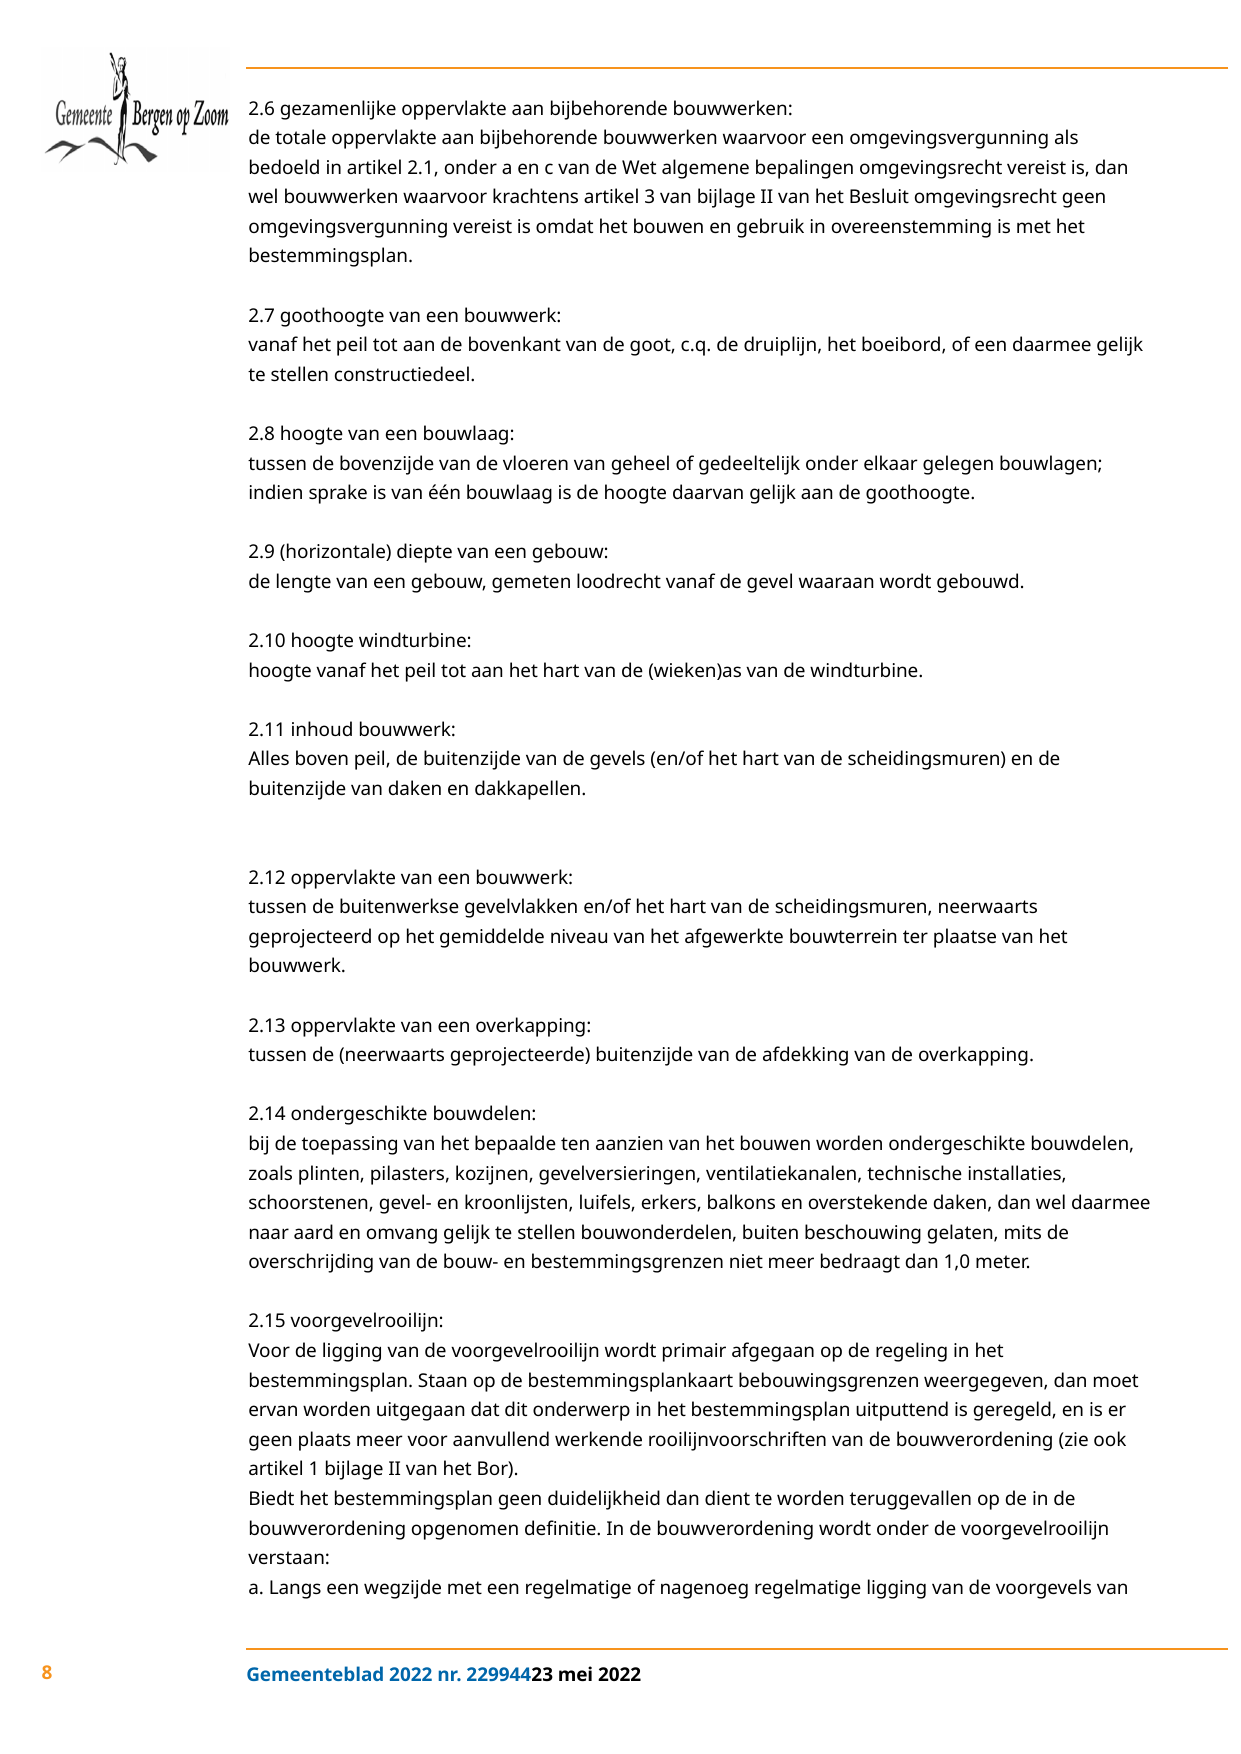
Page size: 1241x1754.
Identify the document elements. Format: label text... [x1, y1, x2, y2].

text de totale oppervlakte aan bijbehorende bouwwerken waarvoor een omgevingsvergunning als bedoeld in artikel 2.1, onder a en c van de Wet algemene bepalingen omgevingsrecht vereist is, dan wel bouwwerken waarvoor krachtens artikel 3 van bijlage II van het Besluit omgevingsrecht geen omgevingsvergunning vereist is omdat het bouwen en gebruik in overeenstemming is met het bestemmingsplan. [248, 124, 1152, 268]
text 2.9 (horizontale) diepte van een gebouw: [248, 538, 1152, 564]
text Biedt het bestemmingsplan geen duidelijkheid dan dient te worden teruggevallen op de in de bouwverordening opgenomen definitie. In de bouwverordening wordt onder de voorgevelrooilijn verstaan: [248, 1485, 1152, 1570]
text tussen de buitenwerkse gevelvlakken en/of het hart van de scheidingsmuren, neerwaarts geprojecteerd op het gemiddelde niveau van het afgewerkte bouwterrein ter plaatse van het bouwwerk. [248, 893, 1152, 978]
text tussen de bovenzijde van de vloeren van geheel of gedeeltelijk onder elkaar gelegen bouwlagen; indien sprake is van één bouwlaag is de hoogte daarvan gelijk aan de goothoogte. [248, 450, 1152, 505]
text 2.12 oppervlakte van een bouwwerk: [248, 864, 1152, 890]
text 2.6 gezamenlijke oppervlakte aan bijbehorende bouwwerken: [248, 95, 1152, 121]
text 2.13 oppervlakte van een overkapping: [248, 1012, 1152, 1038]
text 2.8 hoogte van een bouwlaag: [248, 420, 1152, 446]
text bij de toepassing van het bepaalde ten aanzien van het bouwen worden ondergeschikte bouwdelen, zoals plinten, pilasters, kozijnen, gevelversieringen, ventilatiekanalen, technische installaties, schoorstenen, gevel- en kroonlijsten, luifels, erkers, balkons en overstekende daken, dan wel daarmee naar aard en omvang gelijk te stellen bouwonderdelen, buiten beschouwing gelaten, mits de overschrijding van de bouw- en bestemmingsgrenzen niet meer bedraagt dan 1,0 meter. [248, 1130, 1152, 1274]
text de lengte van een gebouw, gemeten loodrecht vanaf de gevel waaraan wordt gebouwd. [248, 568, 1152, 594]
text 2.10 hoogte windturbine: [248, 627, 1152, 653]
text vanaf het peil tot aan de bovenkant van de goot, c.q. de druiplijn, het boeibord, of een daarmee gelijk te stellen constructiedeel. [248, 331, 1152, 387]
text 2.14 ondergeschikte bouwdelen: [248, 1101, 1152, 1126]
text hoogte vanaf het peil tot aan het hart van de (wieken)as van de windturbine. [248, 657, 1152, 683]
text Alles boven peil, de buitenzijde van de gevels (en/of het hart van de scheidingsmuren) en de buitenzijde van daken en dakkapellen. [248, 746, 1152, 801]
text Voor de ligging van de voorgevelrooilijn wordt primair afgegaan op de regeling in het bestemmingsplan. Staan op de bestemmingsplankaart bebouwingsgrenzen weergegeven, dan moet ervan worden uitgegaan dat dit onderwerp in het bestemmingsplan uitputtend is geregeld, en is er geen plaats meer voor aanvullend werkende rooilijnvoorschriften van de bouwverordening (zie ook artikel 1 bijlage II van het Bor). [248, 1337, 1152, 1481]
text tussen de (neerwaarts geprojecteerde) buitenzijde van de afdekking van de overkapping. [248, 1041, 1152, 1067]
text 2.15 voorgevelrooilijn: [248, 1308, 1152, 1333]
text 2.7 goothoogte van een bouwwerk: [248, 302, 1152, 328]
text a. Langs een wegzijde met een regelmatige of nagenoeg regelmatige ligging van de voorgevels van [248, 1574, 1152, 1600]
text 2.11 inhoud bouwwerk: [248, 716, 1152, 742]
picture [41, 47, 231, 172]
